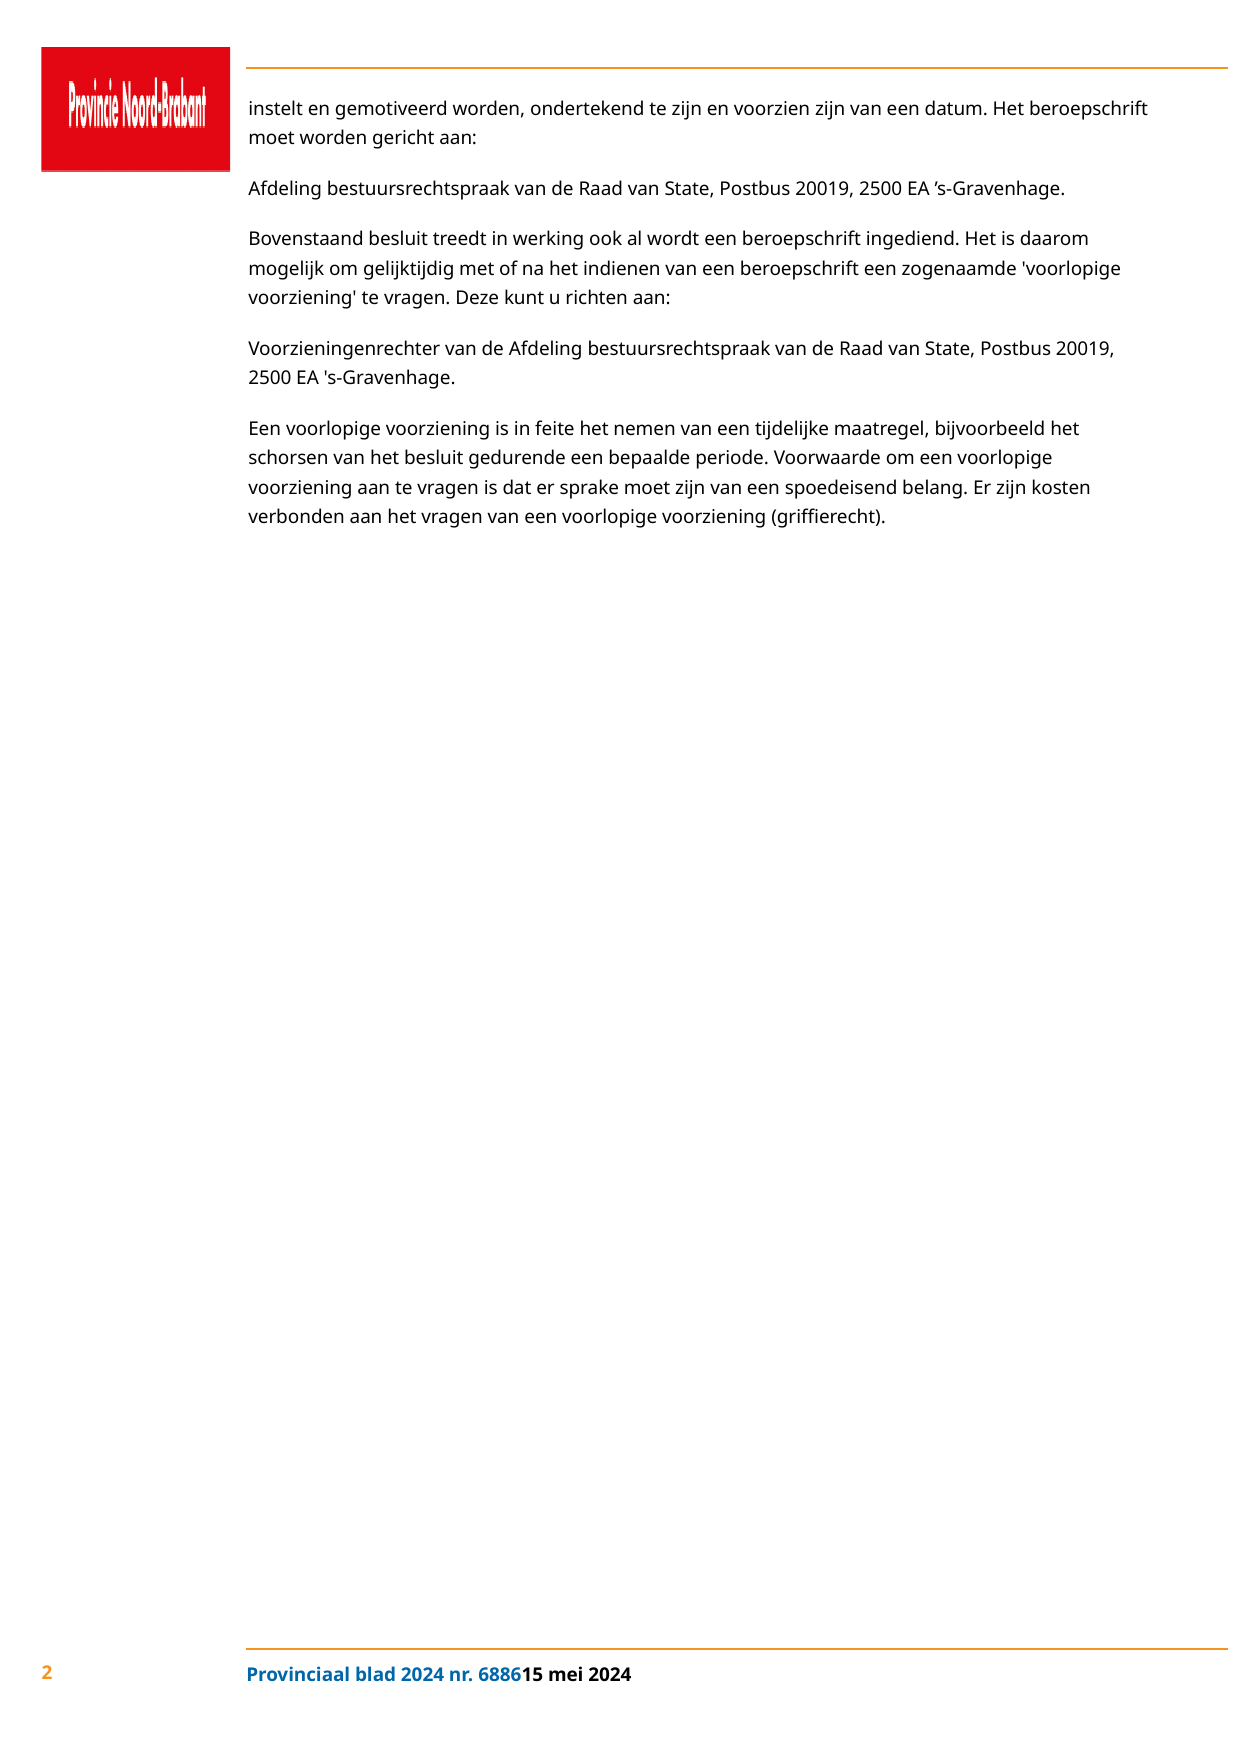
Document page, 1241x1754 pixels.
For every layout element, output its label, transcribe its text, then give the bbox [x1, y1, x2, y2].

text instelt en gemotiveerd worden, ondertekend te zijn en voorzien zijn van een datum. Het beroepschrift moet worden gericht aan: [248, 95, 1152, 150]
text Voorzieningenrechter van de Afdeling bestuursrechtspraak van de Raad van State, Postbus 20019, 2500 EA 's-Gravenhage. [248, 335, 1152, 390]
picture [41, 47, 231, 172]
text Afdeling bestuursrechtspraak van de Raad van State, Postbus 20019, 2500 EA ’s-Gravenhage. [248, 175, 1152, 201]
text Bovenstaand besluit treedt in werking ook al wordt een beroepschrift ingediend. Het is daarom mogelijk om gelijktijdig met of na het indienen van een beroepschrift een zogenaamde 'voorlopige voorziening' te vragen. Deze kunt u richten aan: [248, 225, 1152, 310]
text Een voorlopige voorziening is in feite het nemen van een tijdelijke maatregel, bijvoorbeeld het schorsen van het besluit gedurende een bepaalde periode. Voorwaarde om een voorlopige voorziening aan te vragen is dat er sprake moet zijn van een spoedeisend belang. Er zijn kosten verbonden aan het vragen van een voorlopige voorziening (griffierecht). [248, 415, 1152, 529]
